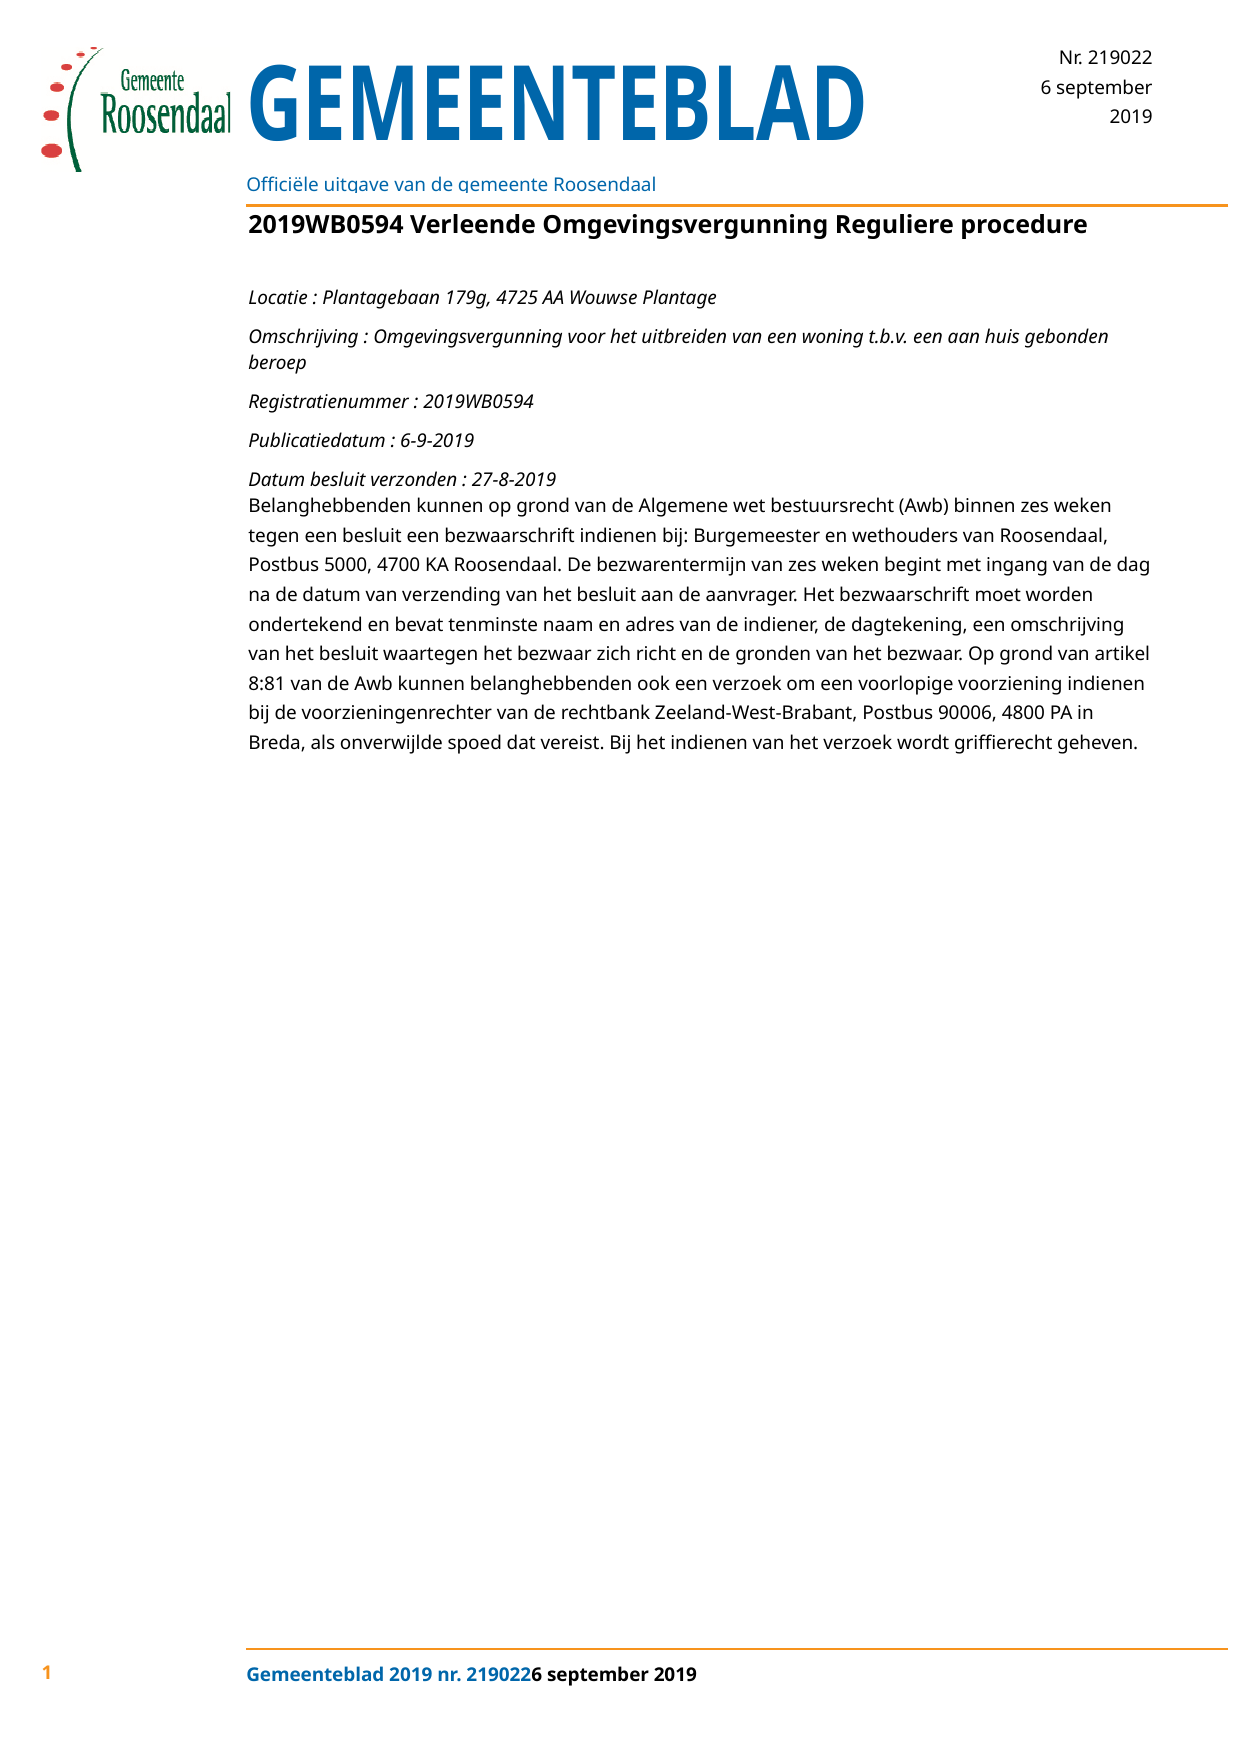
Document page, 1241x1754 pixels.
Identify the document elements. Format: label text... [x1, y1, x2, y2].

picture [41, 47, 231, 172]
text Publicatiedatum : 6-9-2019 [248, 427, 1152, 453]
text Belanghebbenden kunnen op grond van de Algemene wet bestuursrecht (Awb) binnen zes weken tegen een besluit een bezwaarschrift indienen bij: Burgemeester en wethouders van Roosendaal, Postbus 5000, 4700 KA Roosendaal. De bezwarentermijn van zes weken begint met ingang van de dag na de datum van verzending van het besluit aan de aanvrager. Het bezwaarschrift moet worden ondertekend en bevat tenminste naam en adres van de indiener, de dagtekening, een omschrijving van het besluit waartegen het bezwaar zich richt en de gronden van het bezwaar. Op grond van artikel 8:81 van de Awb kunnen belanghebbenden ook een verzoek om een voorlopige voorziening indienen bij de voorzieningenrechter van de rechtbank Zeeland-West-Brabant, Postbus 90006, 4800 PA in Breda, als onverwijlde spoed dat vereist. Bij het indienen van het verzoek wordt griffierecht geheven. [248, 492, 1152, 755]
text Datum besluit verzonden : 27-8-2019 [248, 467, 1152, 492]
text Registratienummer : 2019WB0594 [248, 388, 1152, 414]
text Omschrijving : Omgevingsvergunning voor het uitbreiden van een woning t.b.v. een aan huis gebonden beroep [248, 323, 1152, 374]
text 2019WB0594 Verleende Omgevingsvergunning Reguliere procedure [248, 207, 1152, 241]
text Locatie : Plantagebaan 179g, 4725 AA Wouwse Plantage [248, 284, 1152, 309]
